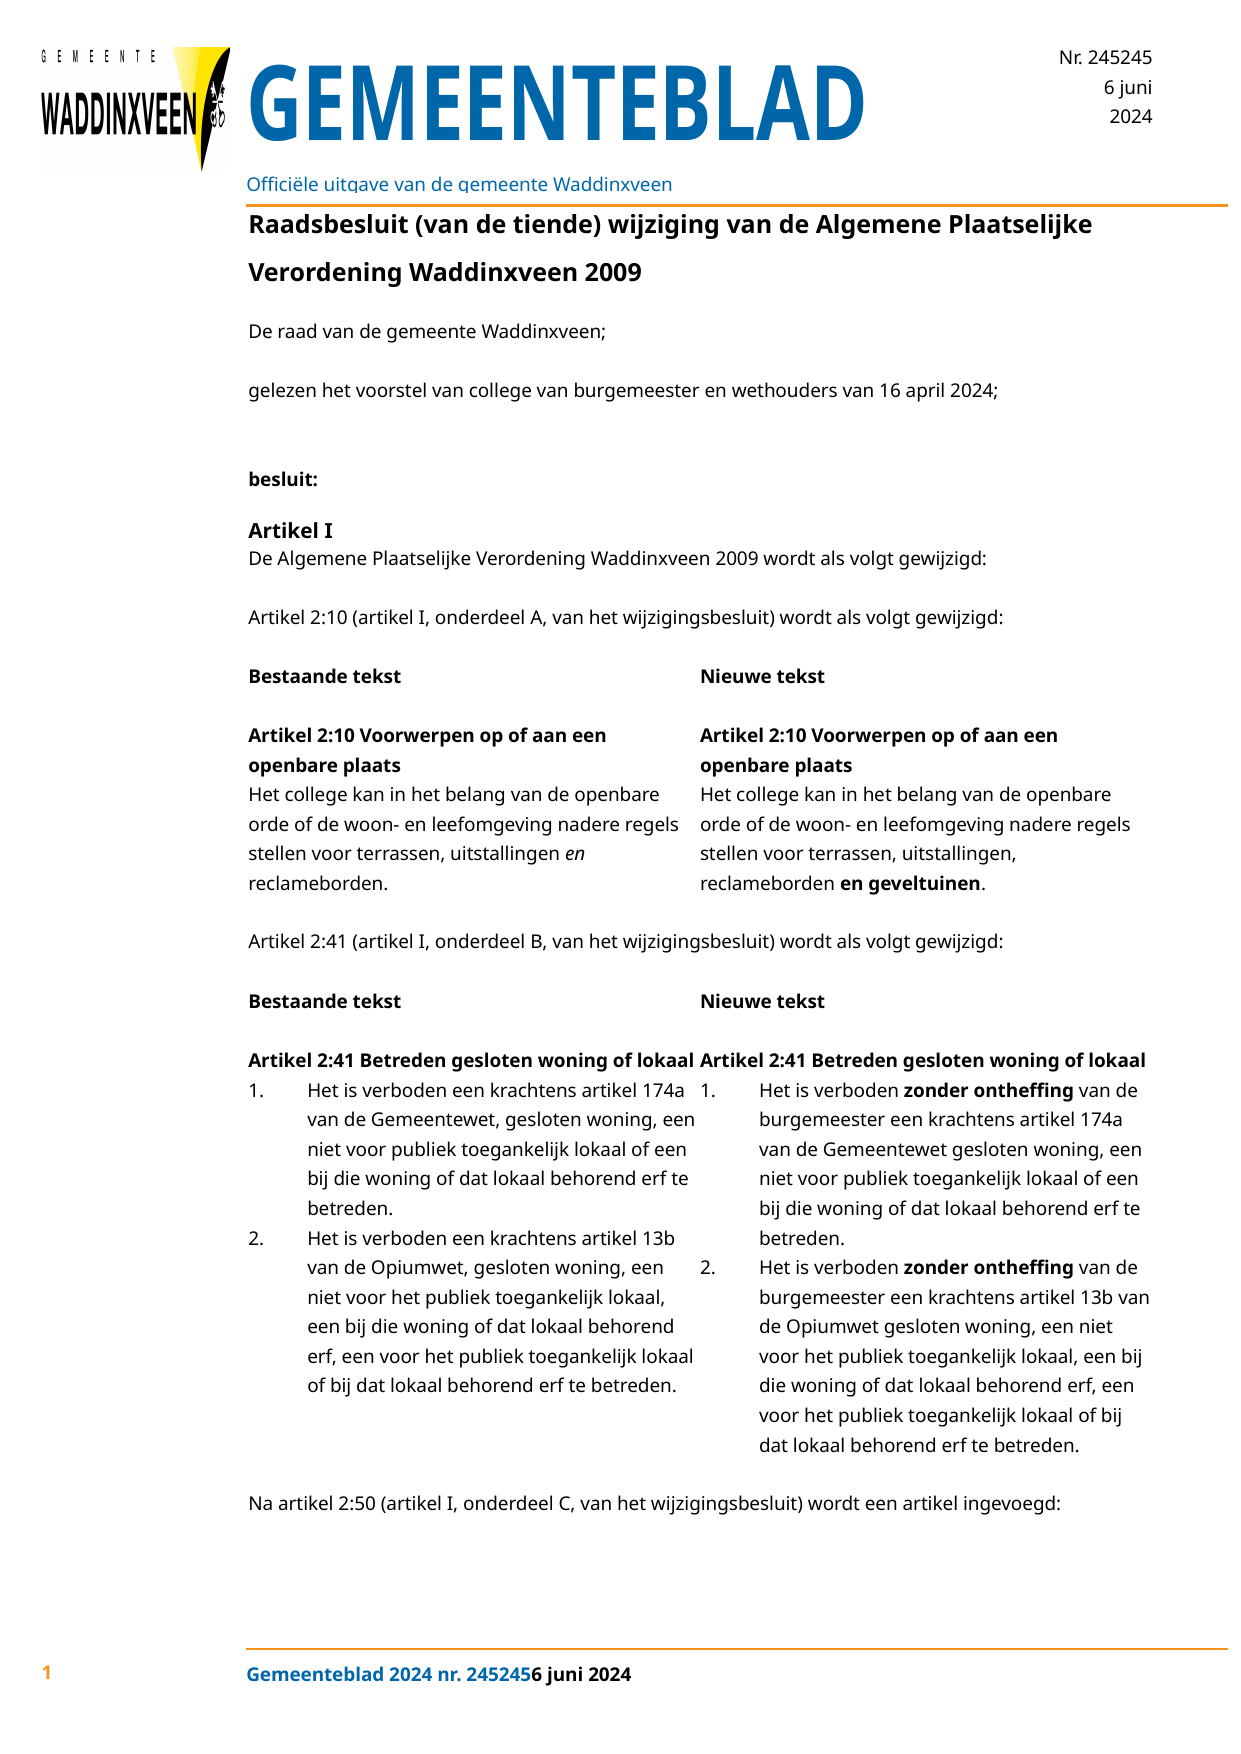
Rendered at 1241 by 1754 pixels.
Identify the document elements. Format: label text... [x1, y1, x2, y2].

table_header Nieuwe tekst Artikel 2:10 Voorwerpen op of aan een openbare plaats Het college kan in het belang van de openbare orde of de woon- en leefomgeving nadere regels stellen voor terrassen, uitstallingen, reclameborden en geveltuinen. [700, 663, 1152, 896]
text Raadsbesluit (van de tiende) wijziging van de Algemene Plaatselijke Verordening Waddinxveen 2009 [248, 207, 1152, 288]
picture [41, 47, 231, 172]
text De raad van de gemeente Waddinxveen; [248, 318, 1152, 344]
text Na artikel 2:50 (artikel I, onderdeel C, van het wijzigingsbesluit) wordt een artikel ingevoegd: [248, 1490, 1152, 1516]
text De Algemene Plaatselijke Verordening Waddinxveen 2009 wordt als volgt gewijzigd: [248, 545, 1152, 570]
text Artikel 2:41 (artikel I, onderdeel B, van het wijzigingsbesluit) wordt als volgt gewijzigd: [248, 929, 1152, 954]
table_header Bestaande tekst Artikel 2:10 Voorwerpen op of aan een openbare plaats Het college kan in het belang van de openbare orde of de woon- en leefomgeving nadere regels stellen voor terrassen, uitstallingen en reclameborden. [248, 663, 700, 896]
text Artikel I [248, 516, 1152, 545]
text gelezen het voorstel van college van burgemeester en wethouders van 16 april 2024; [248, 377, 1152, 403]
text Artikel 2:10 (artikel I, onderdeel A, van het wijzigingsbesluit) wordt als volgt gewijzigd: [248, 604, 1152, 629]
table_header Nieuwe tekst Artikel 2:41 Betreden gesloten woning of lokaal Het is verboden zonder ontheffing van de burgemeester een krachtens artikel 174a van de Gemeentewet gesloten woning, een niet voor publiek toegankelijk lokaal of een bij die woning of dat lokaal behorend erf te betreden. Het is verboden zonder ontheffing van de burgemeester een krachtens artikel 13b van de Opiumwet gesloten woning, een niet voor het publiek toegankelijk lokaal, een bij die woning of dat lokaal behorend erf, een voor het publiek toegankelijk lokaal of bij dat lokaal behorend erf te betreden. [700, 988, 1152, 1457]
text besluit: [248, 466, 1152, 492]
table_header Bestaande tekst Artikel 2:41 Betreden gesloten woning of lokaal Het is verboden een krachtens artikel 174a van de Gemeentewet, gesloten woning, een niet voor publiek toegankelijk lokaal of een bij die woning of dat lokaal behorend erf te betreden. Het is verboden een krachtens artikel 13b van de Opiumwet, gesloten woning, een niet voor het publiek toegankelijk lokaal, een bij die woning of dat lokaal behorend erf, een voor het publiek toegankelijk lokaal of bij dat lokaal behorend erf te betreden. [248, 988, 700, 1457]
